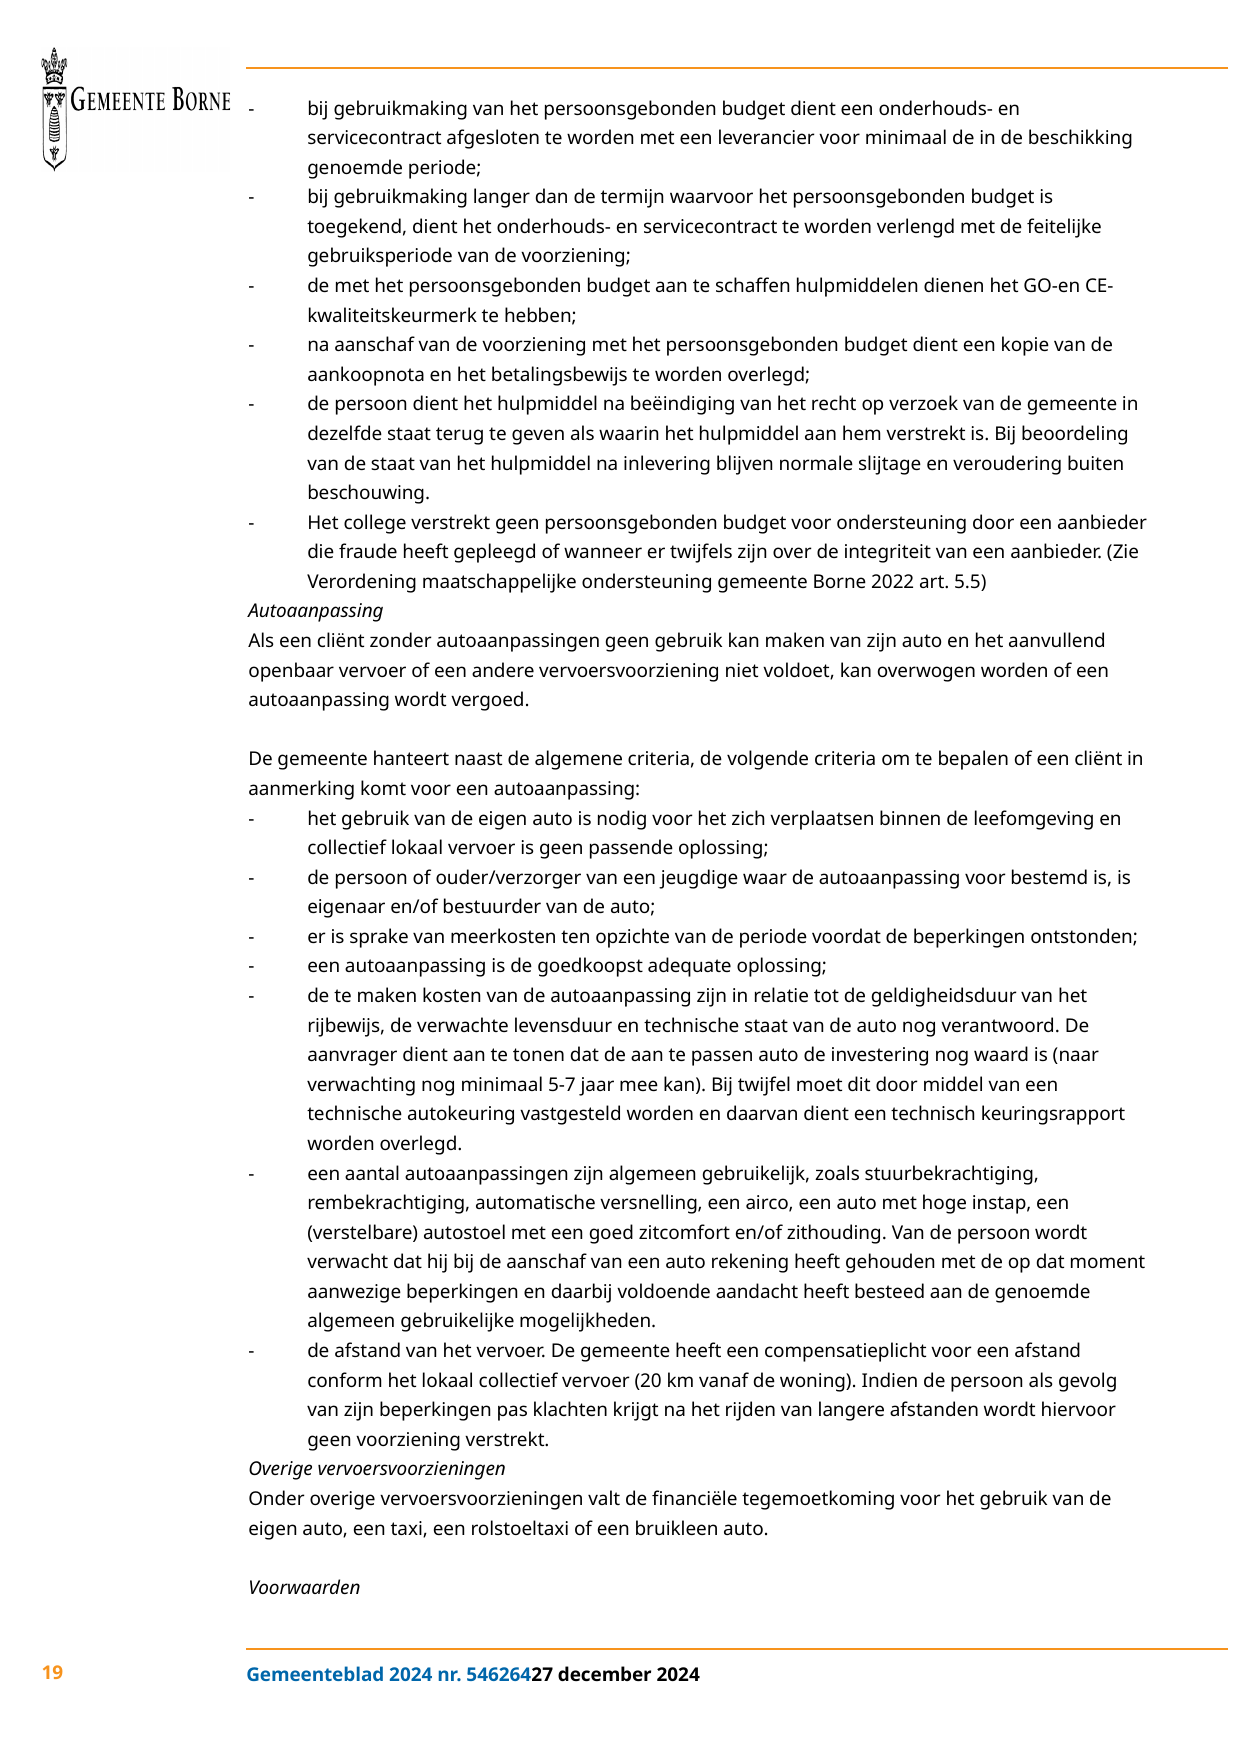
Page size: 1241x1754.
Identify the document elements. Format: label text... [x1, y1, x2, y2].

list de met het persoonsgebonden budget aan te schaffen hulpmiddelen dienen het GO-en CE-kwaliteitskeurmerk te hebben; [248, 272, 1152, 328]
list er is sprake van meerkosten ten opzichte van de periode voordat de beperkingen ontstonden; [248, 923, 1152, 949]
list de persoon of ouder/verzorger van een jeugdige waar de autoaanpassing voor bestemd is, is eigenaar en/of bestuurder van de auto; [248, 864, 1152, 919]
list een autoaanpassing is de goedkoopst adequate oplossing; [248, 953, 1152, 978]
list het gebruik van de eigen auto is nodig voor het zich verplaatsen binnen de leefomgeving en collectief lokaal vervoer is geen passende oplossing; [248, 805, 1152, 860]
text Als een cliënt zonder autoaanpassingen geen gebruik kan maken van zijn auto en het aanvullend openbaar vervoer of een andere vervoersvoorziening niet voldoet, kan overwogen worden of een autoaanpassing wordt vergoed. [248, 627, 1152, 712]
list een aantal autoaanpassingen zijn algemeen gebruikelijk, zoals stuurbekrachtiging, rembekrachtiging, automatische versnelling, een airco, een auto met hoge instap, een (verstelbare) autostoel met een goed zitcomfort en/of zithouding. Van de persoon wordt verwacht dat hij bij de aanschaf van een auto rekening heeft gehouden met de op dat moment aanwezige beperkingen en daarbij voldoende aandacht heeft besteed aan de genoemde algemeen gebruikelijke mogelijkheden. [248, 1160, 1152, 1333]
text Autoaanpassing [248, 598, 1152, 623]
list bij gebruikmaking langer dan de termijn waarvoor het persoonsgebonden budget is toegekend, dient het onderhouds- en servicecontract te worden verlengd met de feitelijke gebruiksperiode van de voorziening; [248, 183, 1152, 268]
list de persoon dient het hulpmiddel na beëindiging van het recht op verzoek van de gemeente in dezelfde staat terug te geven als waarin het hulpmiddel aan hem verstrekt is. Bij beoordeling van de staat van het hulpmiddel na inlevering blijven normale slijtage en veroudering buiten beschouwing. [248, 391, 1152, 505]
list bij gebruikmaking van het persoonsgebonden budget dient een onderhouds- en servicecontract afgesloten te worden met een leverancier voor minimaal de in de beschikking genoemde periode; [248, 95, 1152, 180]
text De gemeente hanteert naast de algemene criteria, de volgende criteria om te bepalen of een cliënt in aanmerking komt voor een autoaanpassing: [248, 746, 1152, 801]
list na aanschaf van de voorziening met het persoonsgebonden budget dient een kopie van de aankoopnota en het betalingsbewijs te worden overlegd; [248, 331, 1152, 387]
picture [41, 47, 231, 172]
list de te maken kosten van de autoaanpassing zijn in relatie tot de geldigheidsduur van het rijbewijs, de verwachte levensduur en technische staat van de auto nog verantwoord. De aanvrager dient aan te tonen dat de aan te passen auto de investering nog waard is (naar verwachting nog minimaal 5-7 jaar mee kan). Bij twijfel moet dit door middel van een technische autokeuring vastgesteld worden en daarvan dient een technisch keuringsrapport worden overlegd. [248, 982, 1152, 1156]
list de afstand van het vervoer. De gemeente heeft een compensatieplicht voor een afstand conform het lokaal collectief vervoer (20 km vanaf de woning). Indien de persoon als gevolg van zijn beperkingen pas klachten krijgt na het rijden van langere afstanden wordt hiervoor geen voorziening verstrekt. [248, 1337, 1152, 1452]
text Onder overige vervoersvoorzieningen valt de financiële tegemoetkoming voor het gebruik van de eigen auto, een taxi, een rolstoeltaxi of een bruikleen auto. [248, 1485, 1152, 1541]
text Voorwaarden [248, 1574, 1152, 1600]
list Het college verstrekt geen persoonsgebonden budget voor ondersteuning door een aanbieder die fraude heeft gepleegd of wanneer er twijfels zijn over de integriteit van een aanbieder. (Zie Verordening maatschappelijke ondersteuning gemeente Borne 2022 art. 5.5) [248, 509, 1152, 594]
text Overige vervoersvoorzieningen [248, 1456, 1152, 1481]
